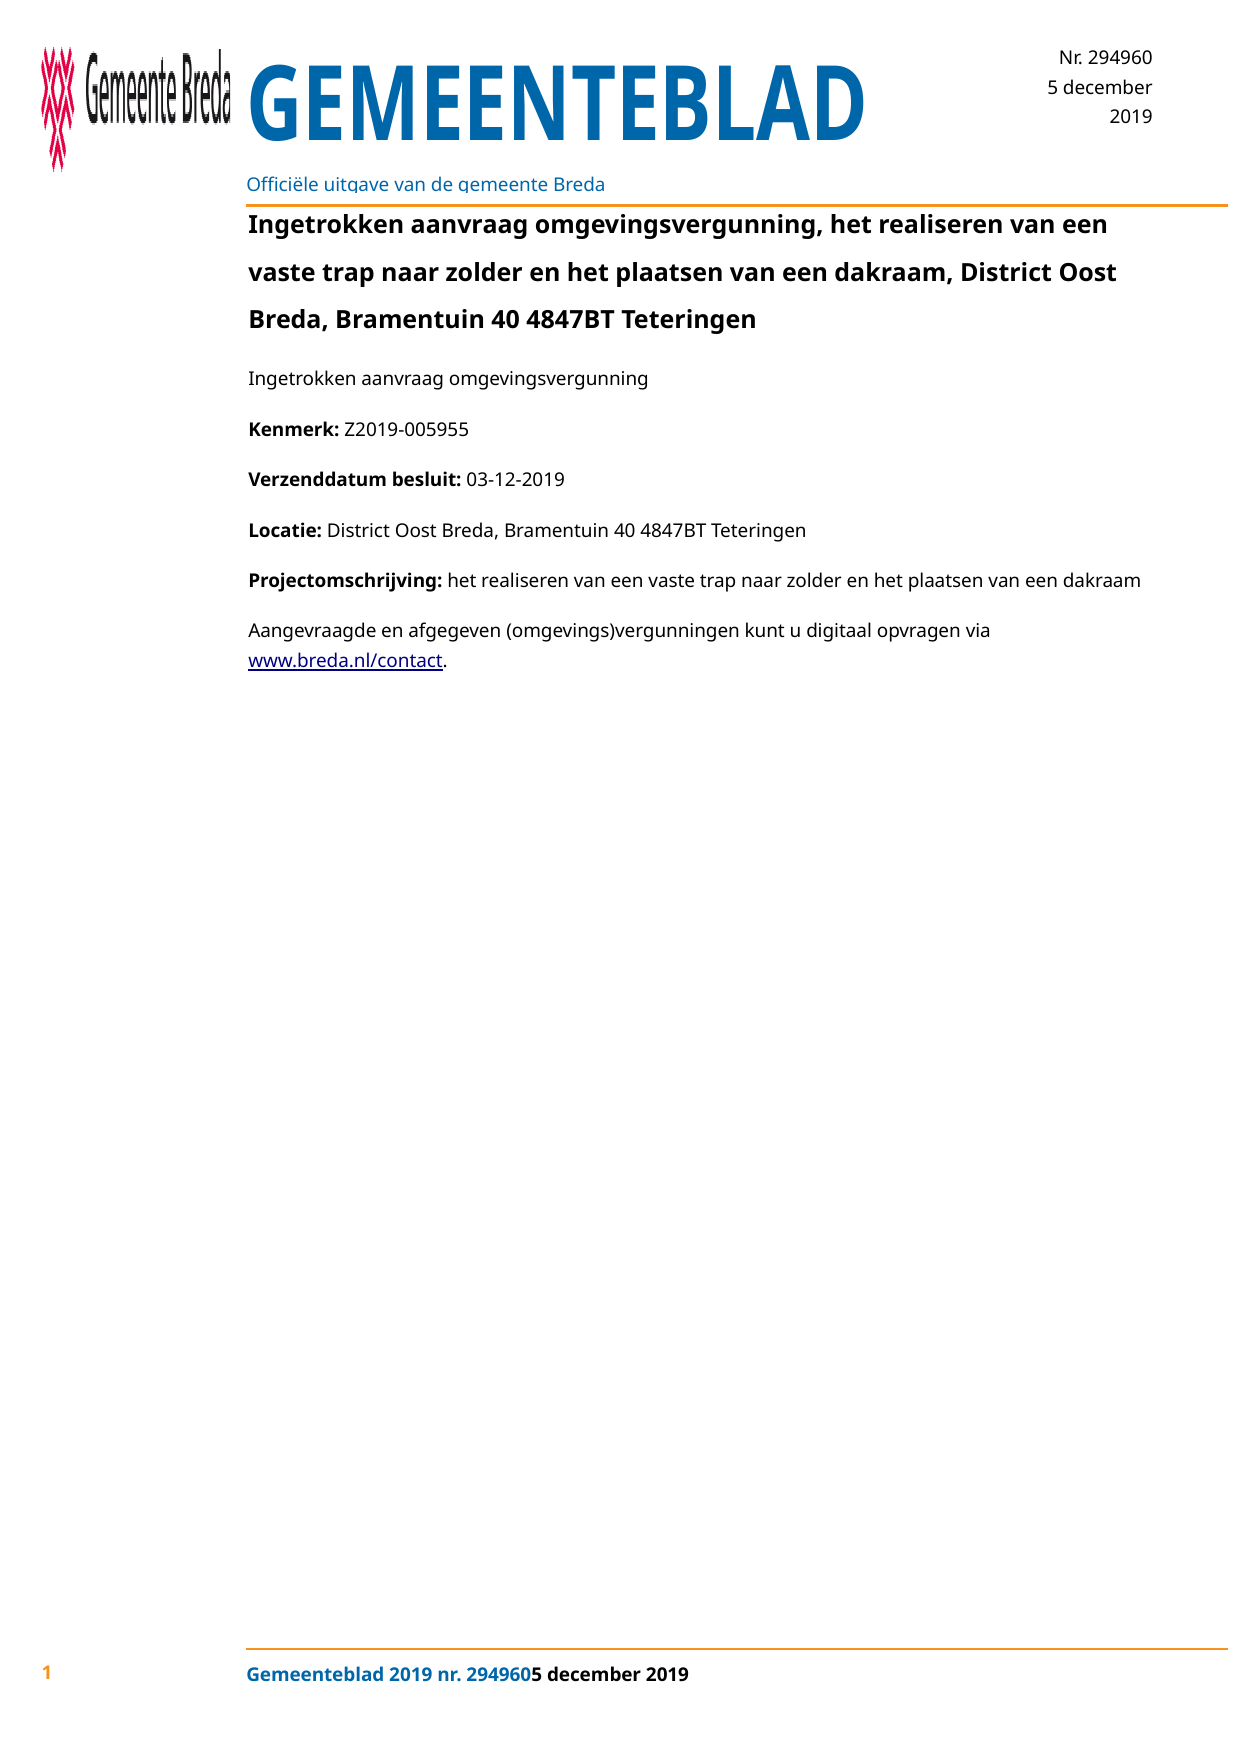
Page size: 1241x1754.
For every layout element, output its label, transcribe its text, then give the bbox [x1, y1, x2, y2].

text Ingetrokken aanvraag omgevingsvergunning, het realiseren van een vaste trap naar zolder en het plaatsen van een dakraam, District Oost Breda, Bramentuin 40 4847BT Teteringen [248, 207, 1152, 336]
text Kenmerk: Z2019-005955 [248, 416, 1152, 442]
text Projectomschrijving: het realiseren van een vaste trap naar zolder en het plaatsen van een dakraam [248, 567, 1152, 593]
text Locatie: District Oost Breda, Bramentuin 40 4847BT Teteringen [248, 517, 1152, 542]
text Ingetrokken aanvraag omgevingsvergunning [248, 366, 1152, 391]
text Verzenddatum besluit: 03-12-2019 [248, 466, 1152, 492]
text Aangevraagde en afgegeven (omgevings)vergunningen kunt u digitaal opvragen via www.breda.nl/contact. [248, 618, 1152, 673]
picture [41, 47, 231, 172]
